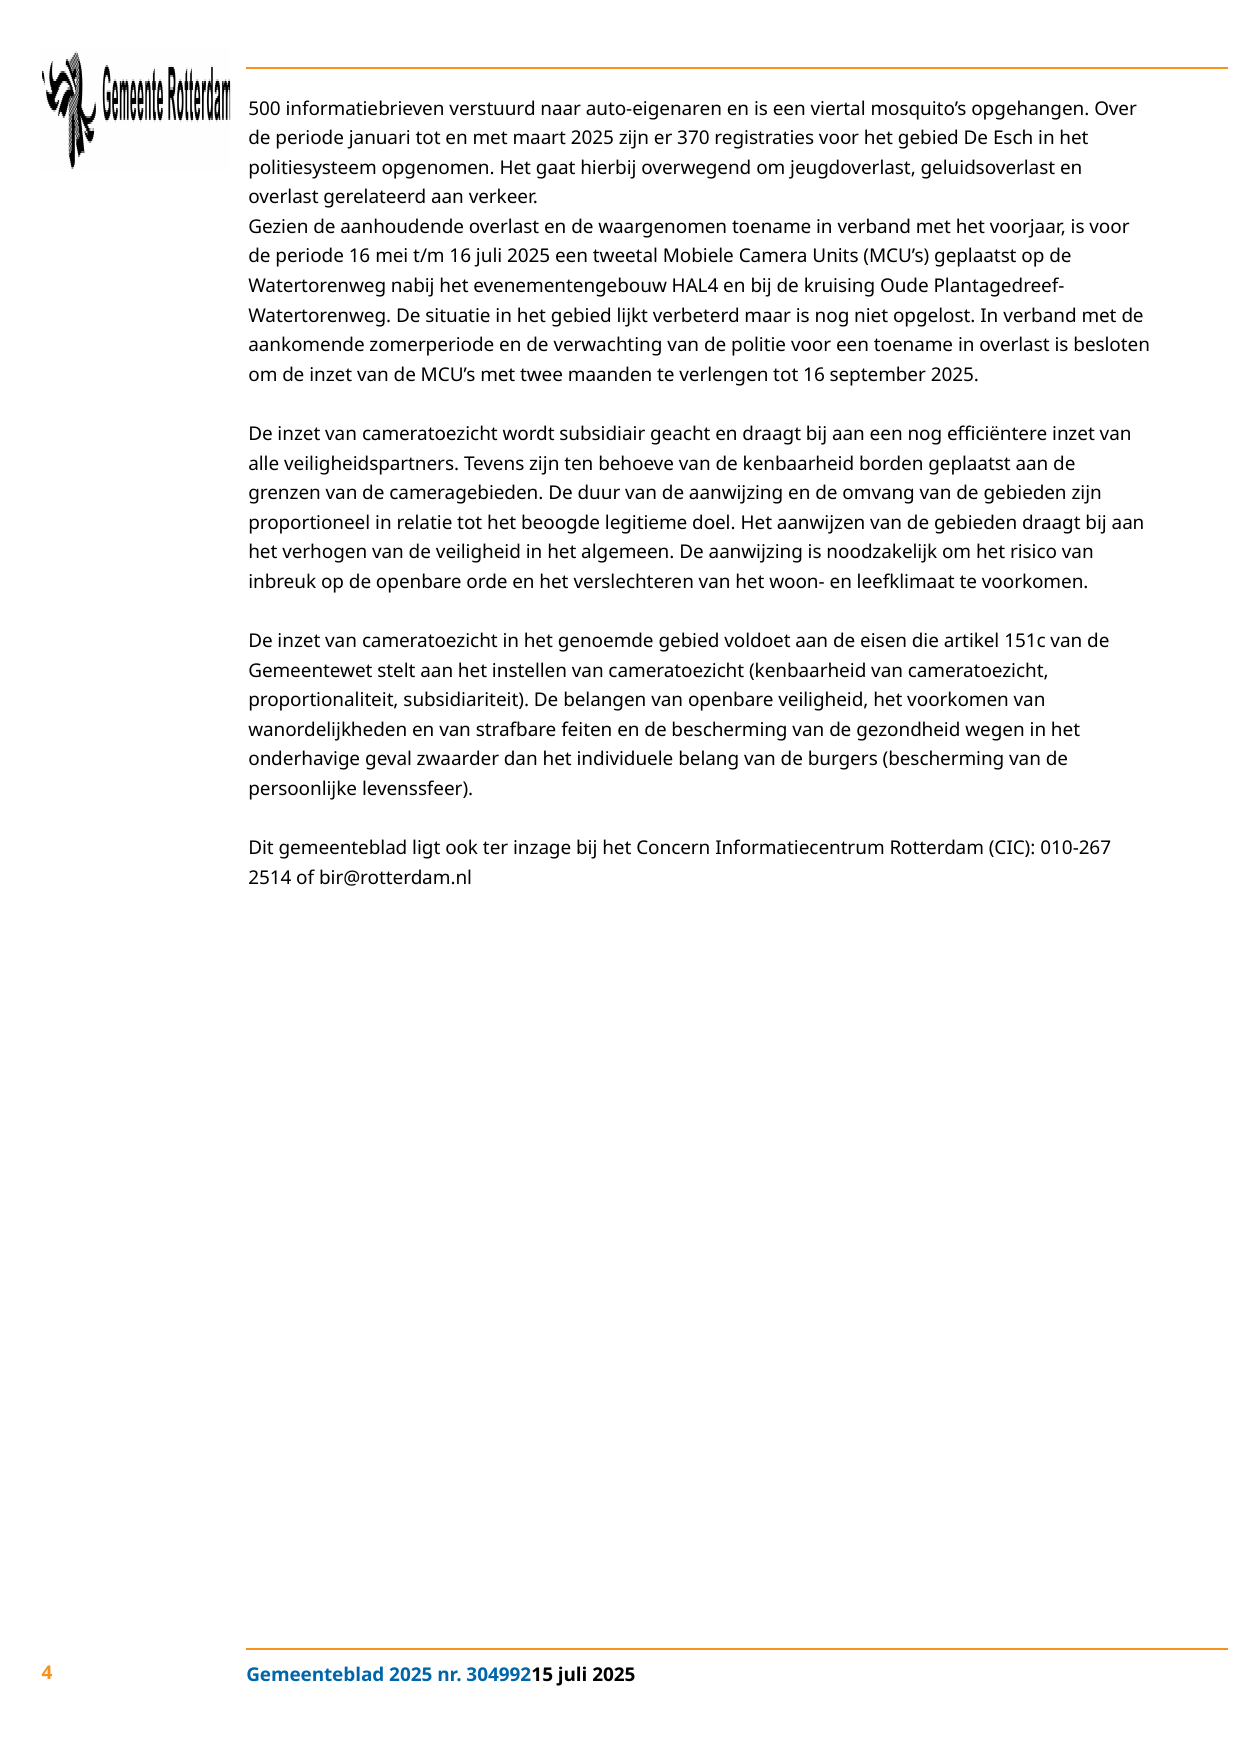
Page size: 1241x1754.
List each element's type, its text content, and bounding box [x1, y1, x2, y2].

text Gezien de aanhoudende overlast en de waargenomen toename in verband met het voorjaar, is voor de periode 16 mei t/m 16 juli 2025 een tweetal Mobiele Camera Units (MCU’s) geplaatst op de Watertorenweg nabij het evenementengebouw HAL4 en bij de kruising Oude Plantagedreef-Watertorenweg. De situatie in het gebied lijkt verbeterd maar is nog niet opgelost. In verband met de aankomende zomerperiode en de verwachting van de politie voor een toename in overlast is besloten om de inzet van de MCU’s met twee maanden te verlengen tot 16 september 2025. [248, 213, 1152, 387]
text De inzet van cameratoezicht wordt subsidiair geacht en draagt bij aan een nog efficiëntere inzet van alle veiligheidspartners. Tevens zijn ten behoeve van de kenbaarheid borden geplaatst aan de grenzen van de cameragebieden. De duur van de aanwijzing en de omvang van de gebieden zijn proportioneel in relatie tot het beoogde legitieme doel. Het aanwijzen van de gebieden draagt bij aan het verhogen van de veiligheid in het algemeen. De aanwijzing is noodzakelijk om het risico van inbreuk op de openbare orde en het verslechteren van het woon- en leefklimaat te voorkomen. [248, 420, 1152, 594]
picture [41, 47, 231, 172]
text 500 informatiebrieven verstuurd naar auto-eigenaren en is een viertal mosquito’s opgehangen. Over de periode januari tot en met maart 2025 zijn er 370 registraties voor het gebied De Esch in het politiesysteem opgenomen. Het gaat hierbij overwegend om jeugdoverlast, geluidsoverlast en overlast gerelateerd aan verkeer. [248, 95, 1152, 209]
text Dit gemeenteblad ligt ook ter inzage bij het Concern Informatiecentrum Rotterdam (CIC): 010-267 2514 of bir@rotterdam.nl [248, 834, 1152, 890]
text De inzet van cameratoezicht in het genoemde gebied voldoet aan de eisen die artikel 151c van de Gemeentewet stelt aan het instellen van cameratoezicht (kenbaarheid van cameratoezicht, proportionaliteit, subsidiariteit). De belangen van openbare veiligheid, het voorkomen van wanordelijkheden en van strafbare feiten en de bescherming van de gezondheid wegen in het onderhavige geval zwaarder dan het individuele belang van de burgers (bescherming van de persoonlijke levenssfeer). [248, 627, 1152, 801]
